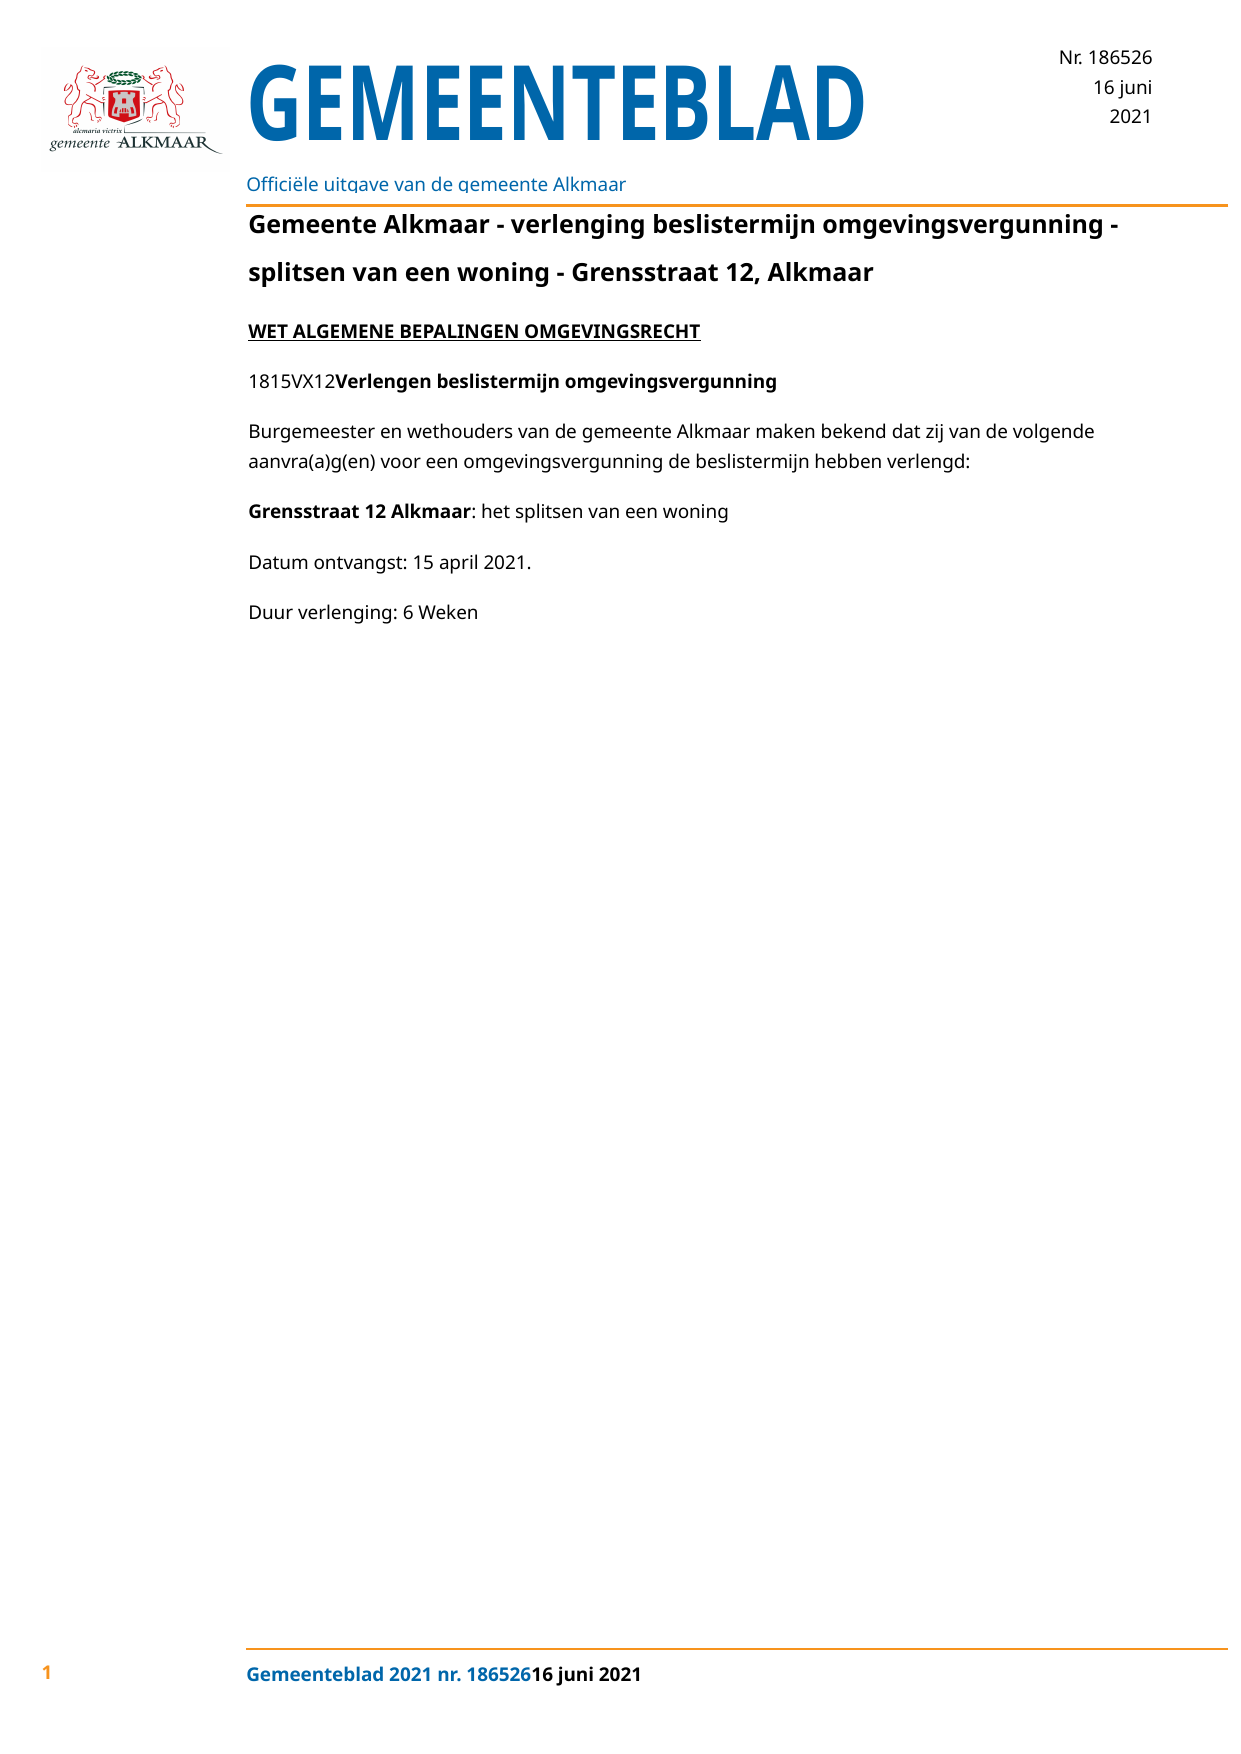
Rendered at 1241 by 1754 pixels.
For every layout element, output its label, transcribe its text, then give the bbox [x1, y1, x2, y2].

text Datum ontvangst: 15 april 2021. [248, 549, 1152, 575]
text WET ALGEMENE BEPALINGEN OMGEVINGSRECHT [248, 318, 1152, 344]
text Burgemeester en wethouders van de gemeente Alkmaar maken bekend dat zij van de volgende aanvra(a)g(en) voor een omgevingsvergunning de beslistermijn hebben verlengd: [248, 419, 1152, 474]
picture [41, 47, 231, 172]
text Duur verlenging: 6 Weken [248, 599, 1152, 625]
text Grensstraat 12 Alkmaar: het splitsen van een woning [248, 499, 1152, 524]
text Gemeente Alkmaar - verlenging beslistermijn omgevingsvergunning - splitsen van een woning - Grensstraat 12, Alkmaar [248, 207, 1152, 288]
text 1815VX12Verlengen beslistermijn omgevingsvergunning [248, 368, 1152, 394]
